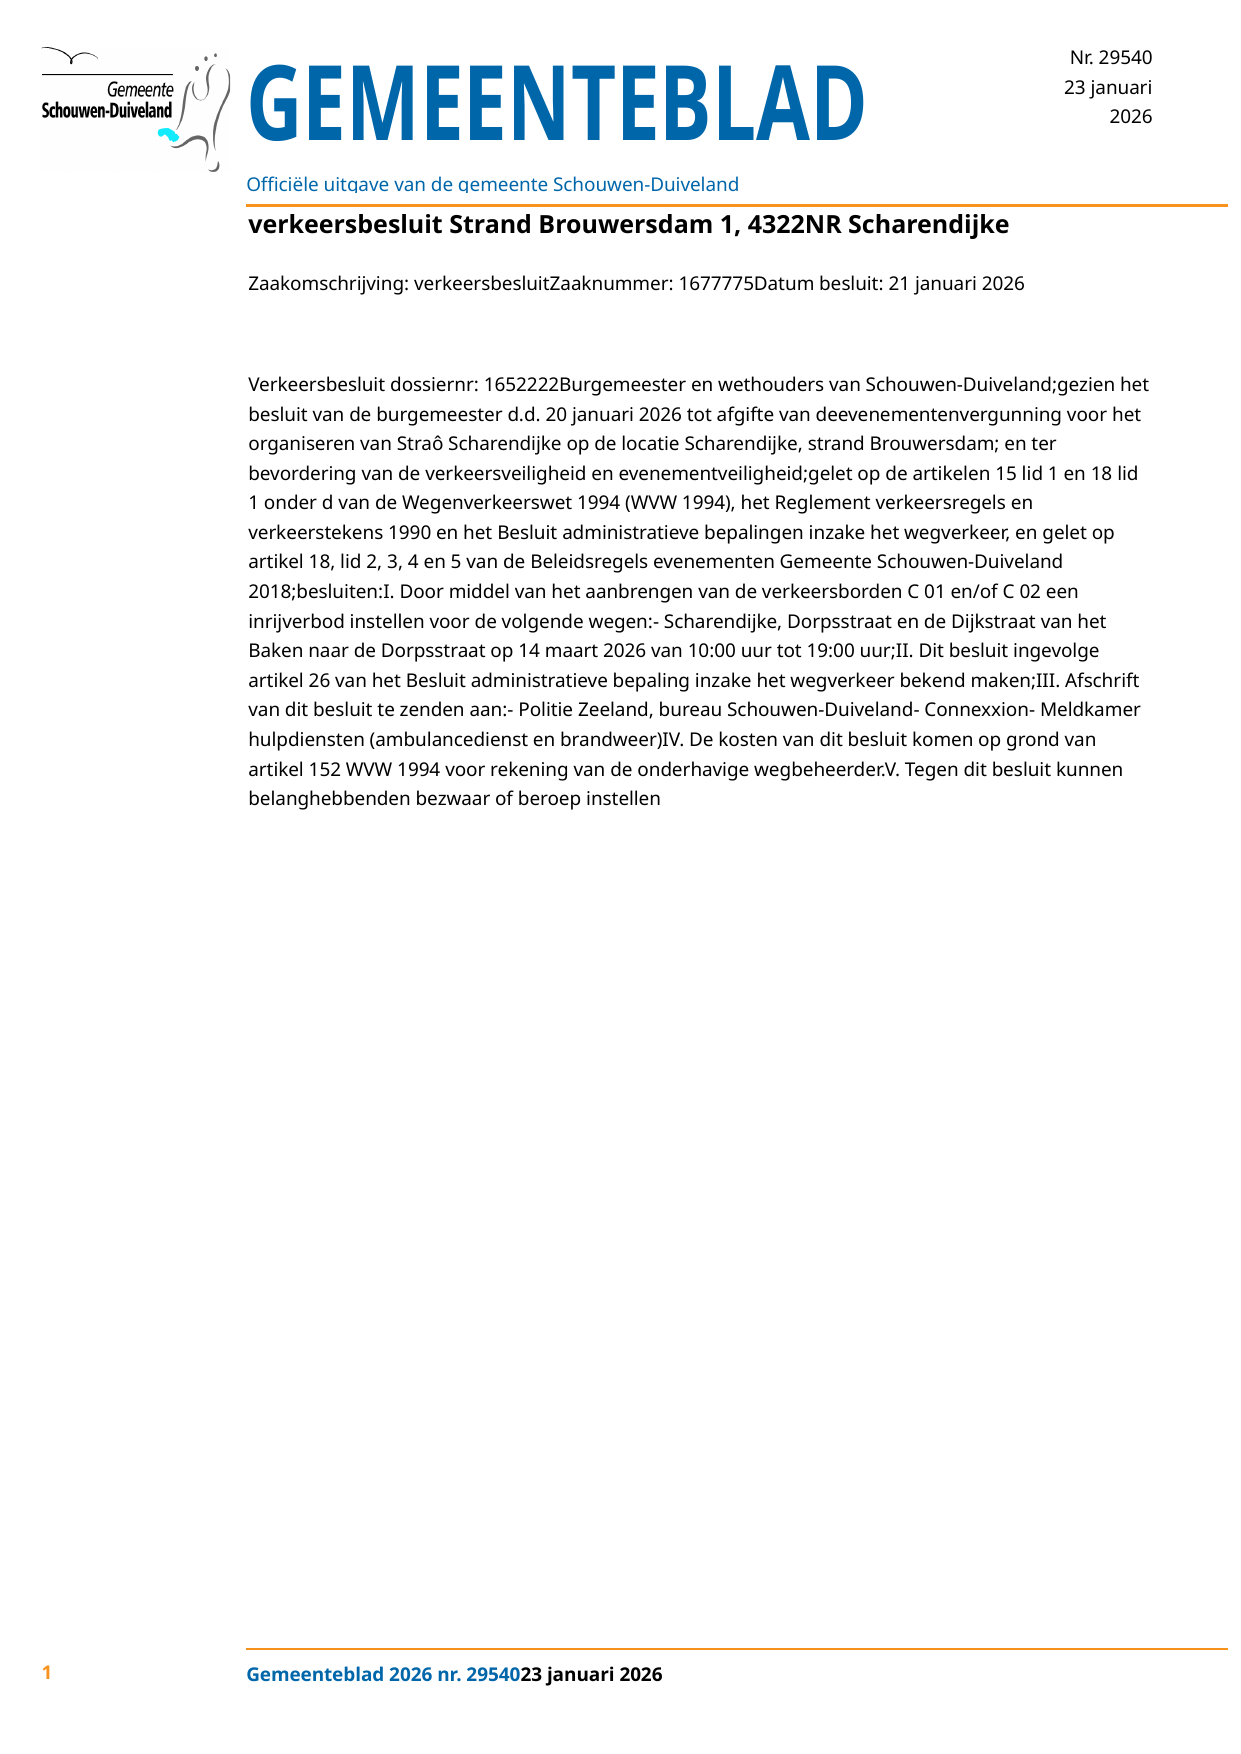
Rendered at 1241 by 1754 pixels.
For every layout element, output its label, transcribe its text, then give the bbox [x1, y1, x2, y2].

text Verkeersbesluit dossiernr: 1652222Burgemeester en wethouders van Schouwen-Duiveland;gezien het besluit van de burgemeester d.d. 20 januari 2026 tot afgifte van deevenementenvergunning voor het organiseren van Straô Scharendijke op de locatie Scharendijke, strand Brouwersdam; en ter bevordering van de verkeersveiligheid en evenementveiligheid;gelet op de artikelen 15 lid 1 en 18 lid 1 onder d van de Wegenverkeerswet 1994 (WVW 1994), het Reglement verkeersregels en verkeerstekens 1990 en het Besluit administratieve bepalingen inzake het wegverkeer, en gelet op artikel 18, lid 2, 3, 4 en 5 van de Beleidsregels evenementen Gemeente Schouwen-Duiveland 2018;besluiten:I. Door middel van het aanbrengen van de verkeersborden C 01 en/of C 02 een inrijverbod instellen voor de volgende wegen:- Scharendijke, Dorpsstraat en de Dijkstraat van het Baken naar de Dorpsstraat op 14 maart 2026 van 10:00 uur tot 19:00 uur;II. Dit besluit ingevolge artikel 26 van het Besluit administratieve bepaling inzake het wegverkeer bekend maken;III. Afschrift van dit besluit te zenden aan:- Politie Zeeland, bureau Schouwen-Duiveland- Connexxion- Meldkamer hulpdiensten (ambulancedienst en brandweer)IV. De kosten van dit besluit komen op grond van artikel 152 WVW 1994 voor rekening van de onderhavige wegbeheerder.V. Tegen dit besluit kunnen belanghebbenden bezwaar of beroep instellen [248, 371, 1152, 811]
text Zaakomschrijving: verkeersbesluitZaaknummer: 1677775Datum besluit: 21 januari 2026 [248, 270, 1152, 296]
text verkeersbesluit Strand Brouwersdam 1, 4322NR Scharendijke [248, 207, 1152, 241]
picture [41, 47, 231, 172]
